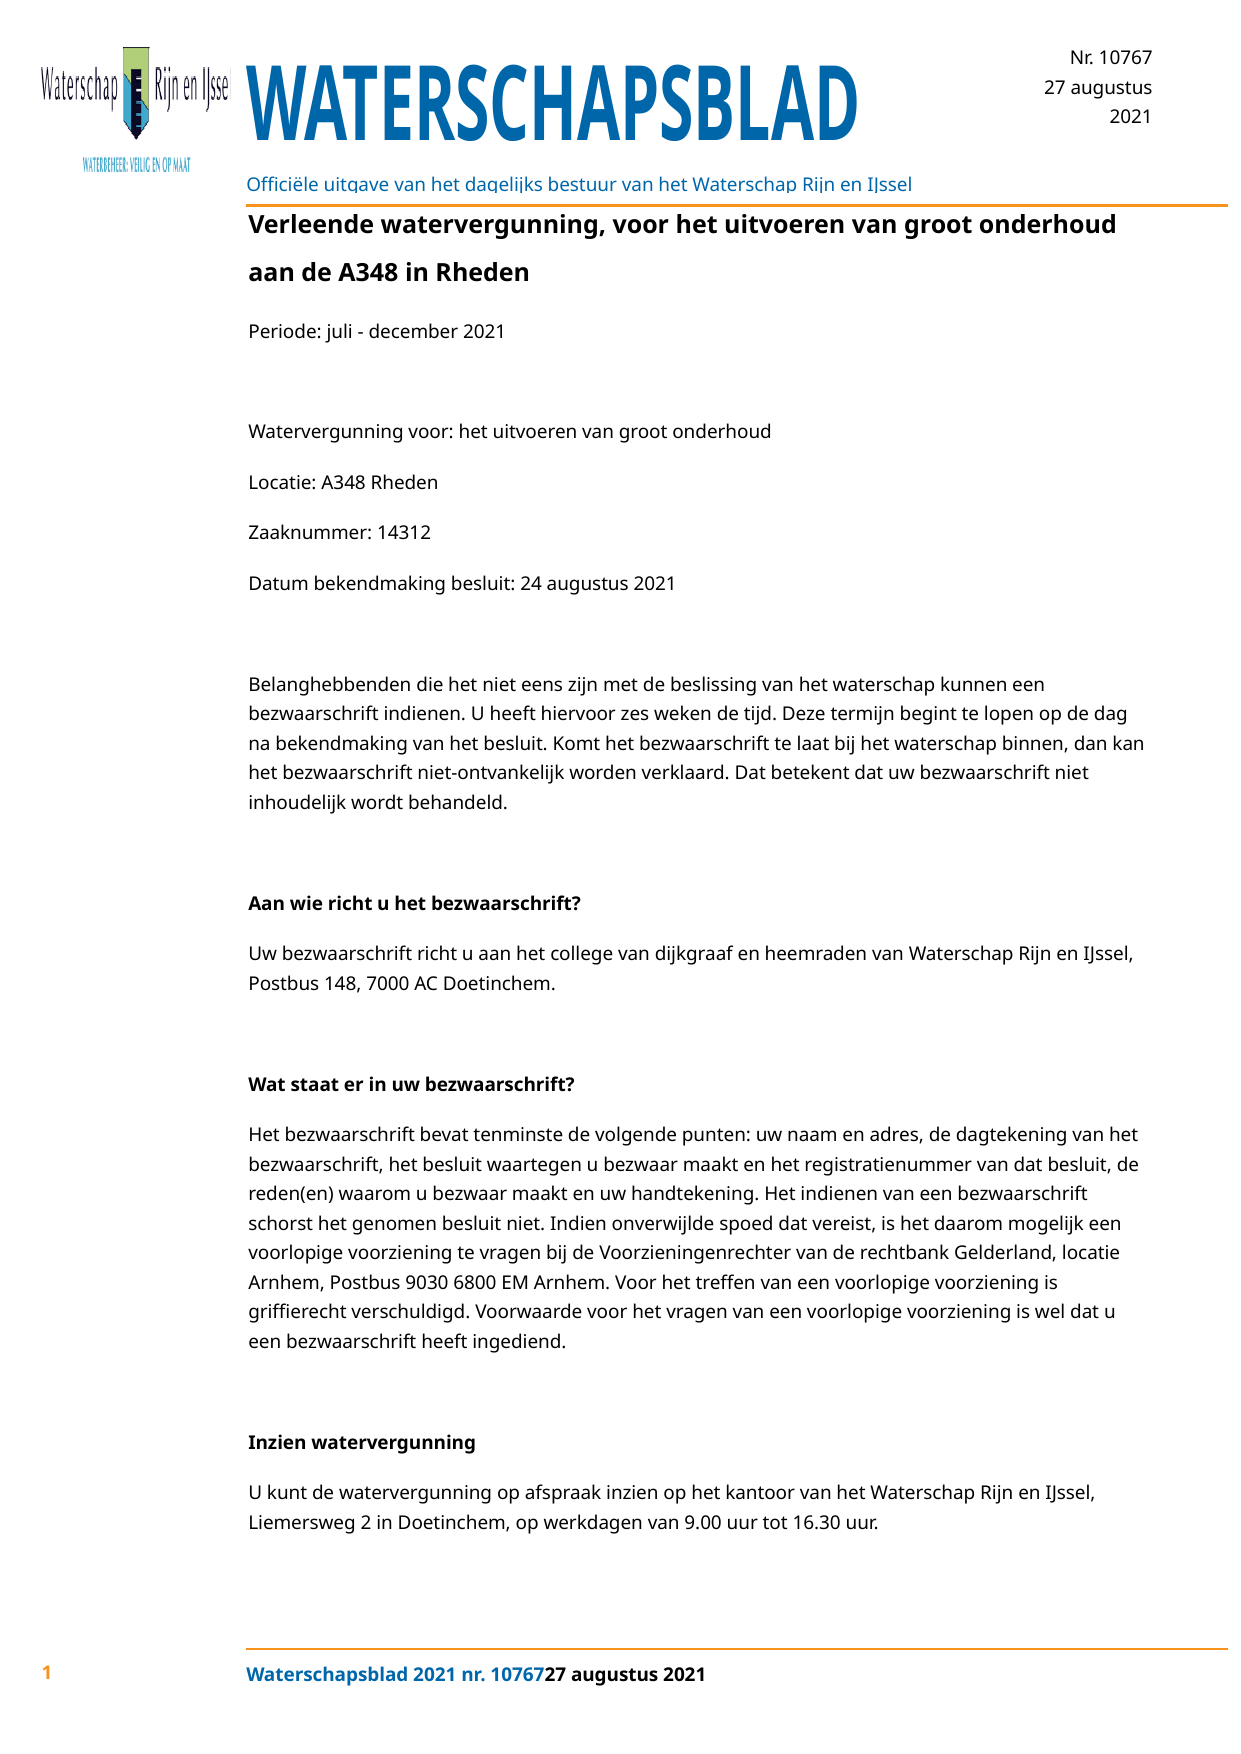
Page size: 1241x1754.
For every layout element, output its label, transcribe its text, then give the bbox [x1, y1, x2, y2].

text Locatie: A348 Rheden [248, 469, 1152, 495]
text Wat staat er in uw bezwaarschrift? [248, 1071, 1152, 1097]
text Verleende watervergunning, voor het uitvoeren van groot onderhoud aan de A348 in Rheden [248, 207, 1152, 288]
text Het bezwaarschrift bevat tenminste de volgende punten: uw naam en adres, de dagtekening van het bezwaarschrift, het besluit waartegen u bezwaar maakt en het registratienummer van dat besluit, de reden(en) waarom u bezwaar maakt en uw handtekening. Het indienen van een bezwaarschrift schorst het genomen besluit niet. Indien onverwijlde spoed dat vereist, is het daarom mogelijk een voorlopige voorziening te vragen bij de Voorzieningenrechter van de rechtbank Gelderland, locatie Arnhem, Postbus 9030 6800 EM Arnhem. Voor het treffen van een voorlopige voorziening is griffierecht verschuldigd. Voorwaarde voor het vragen van een voorlopige voorziening is wel dat u een bezwaarschrift heeft ingediend. [248, 1121, 1152, 1354]
text U kunt de watervergunning op afspraak inzien op het kantoor van het Waterschap Rijn en IJssel, Liemersweg 2 in Doetinchem, op werkdagen van 9.00 uur tot 16.30 uur. [248, 1479, 1152, 1535]
text Datum bekendmaking besluit: 24 augustus 2021 [248, 570, 1152, 596]
text Inzien watervergunning [248, 1429, 1152, 1455]
text Watervergunning voor: het uitvoeren van groot onderhoud [248, 419, 1152, 444]
text Periode: juli - december 2021 [248, 318, 1152, 344]
text Zaaknummer: 14312 [248, 519, 1152, 545]
text Belanghebbenden die het niet eens zijn met de beslissing van het waterschap kunnen een bezwaarschrift indienen. U heeft hiervoor zes weken de tijd. Deze termijn begint te lopen op de dag na bekendmaking van het besluit. Komt het bezwaarschrift te laat bij het waterschap binnen, dan kan het bezwaarschrift niet-ontvankelijk worden verklaard. Dat betekent dat uw bezwaarschrift niet inhoudelijk wordt behandeld. [248, 671, 1152, 815]
picture [41, 47, 231, 172]
text Uw bezwaarschrift richt u aan het college van dijkgraaf en heemraden van Waterschap Rijn en IJssel, Postbus 148, 7000 AC Doetinchem. [248, 940, 1152, 996]
text Aan wie richt u het bezwaarschrift? [248, 890, 1152, 916]
